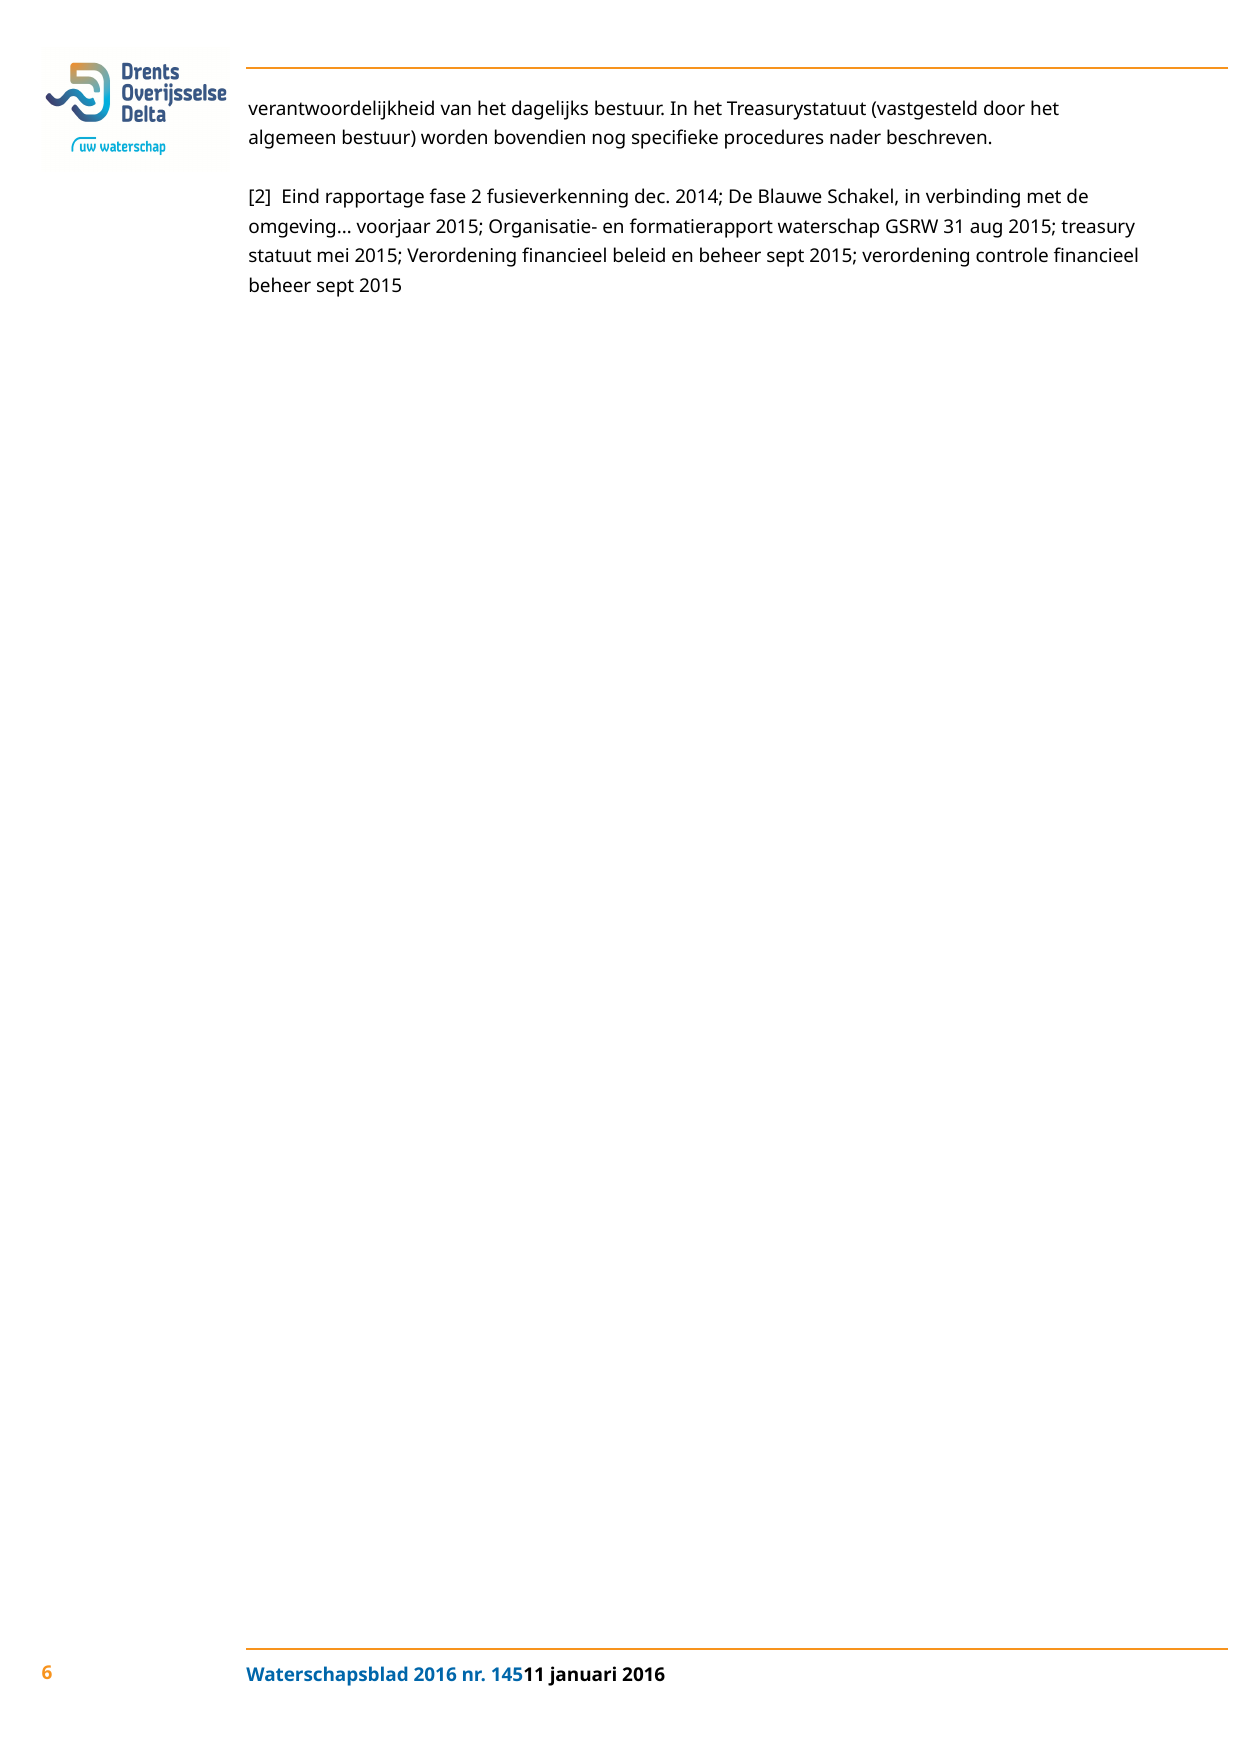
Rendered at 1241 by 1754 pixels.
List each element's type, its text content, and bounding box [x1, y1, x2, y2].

text verantwoordelijkheid van het dagelijks bestuur. In het Treasurystatuut (vastgesteld door het algemeen bestuur) worden bovendien nog specifieke procedures nader beschreven. [248, 95, 1152, 150]
picture [41, 47, 231, 172]
text [2] Eind rapportage fase 2 fusieverkenning dec. 2014; De Blauwe Schakel, in verbinding met de omgeving… voorjaar 2015; Organisatie- en formatierapport waterschap GSRW 31 aug 2015; treasury statuut mei 2015; Verordening financieel beleid en beheer sept 2015; verordening controle financieel beheer sept 2015 [248, 183, 1152, 298]
